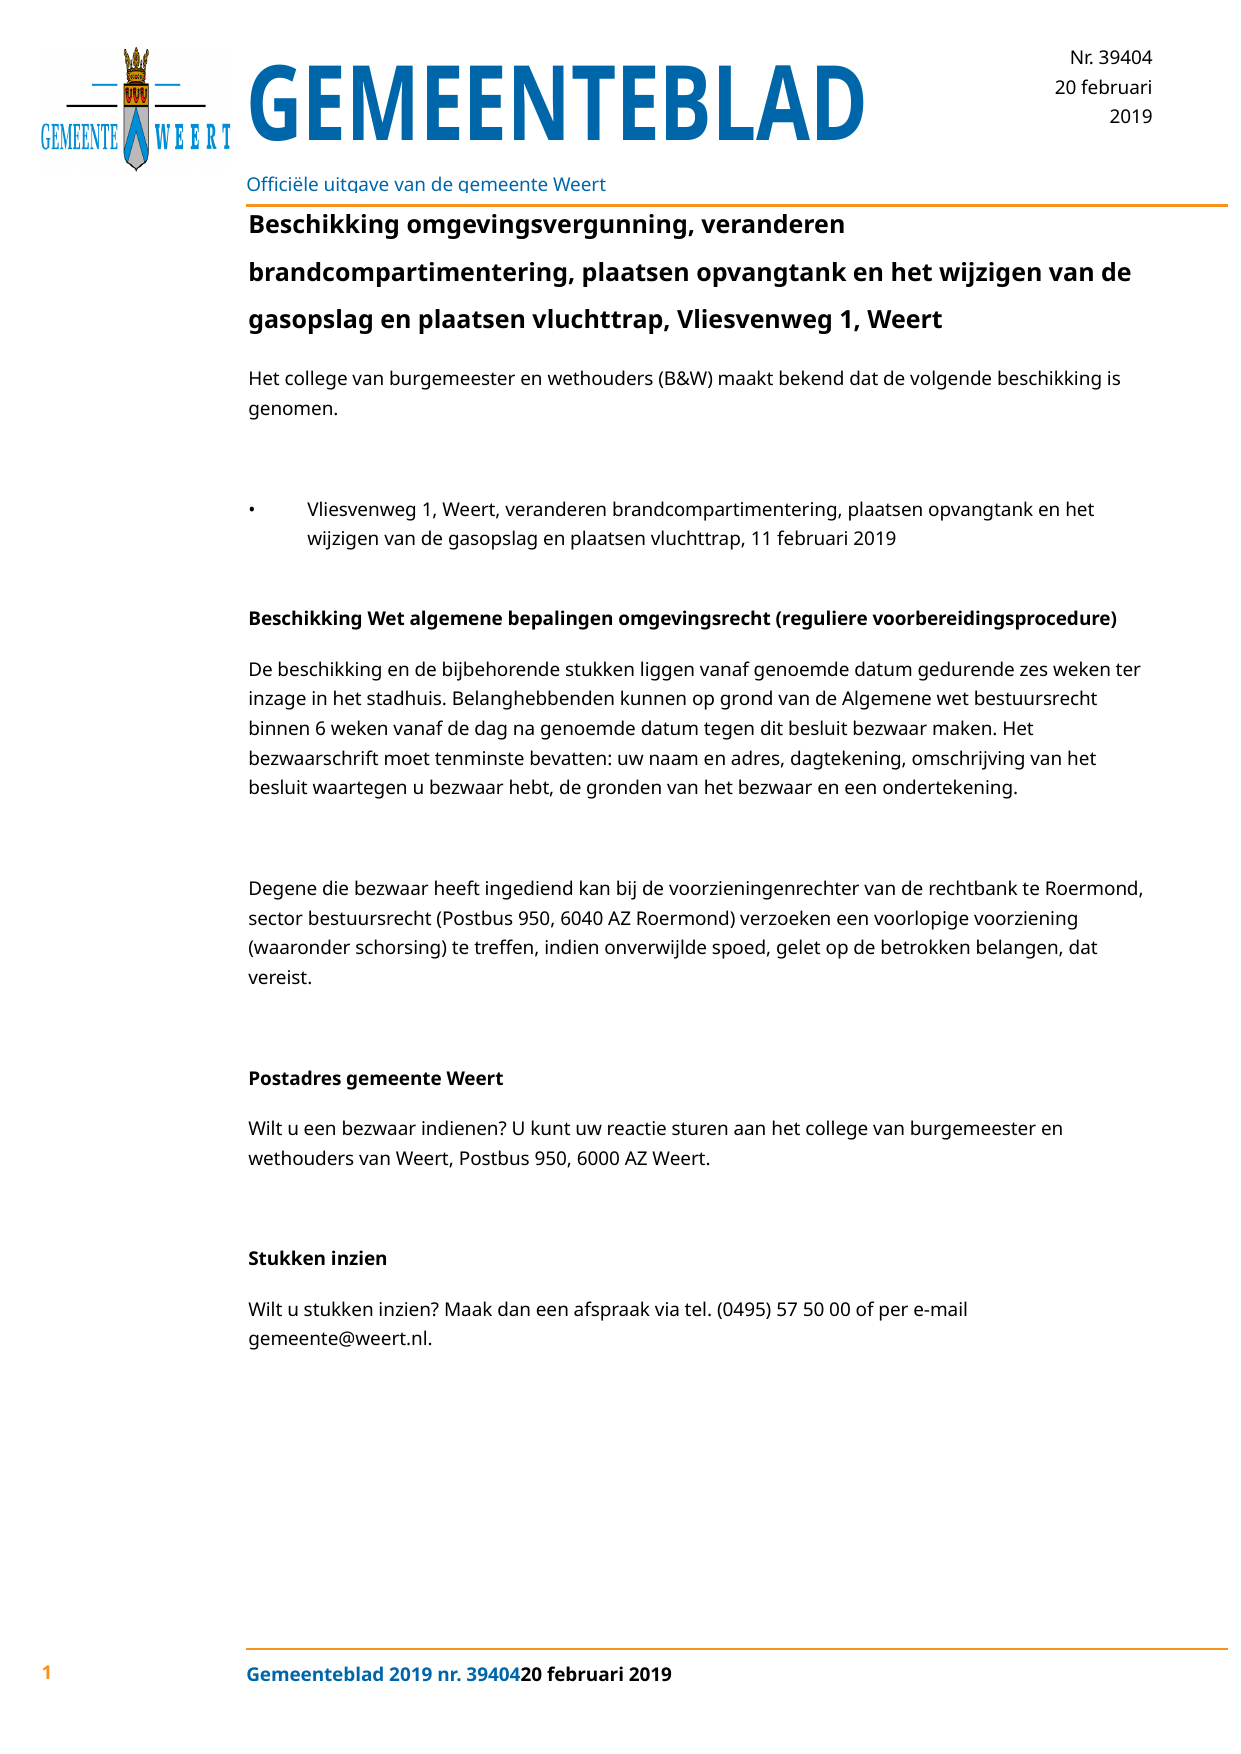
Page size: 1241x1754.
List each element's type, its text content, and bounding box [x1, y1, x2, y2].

text Degene die bezwaar heeft ingediend kan bij de voorzieningenrechter van de rechtbank te Roermond, sector bestuursrecht (Postbus 950, 6040 AZ Roermond) verzoeken een voorlopige voorziening (waaronder schorsing) te treffen, indien onverwijlde spoed, gelet op de betrokken belangen, dat vereist. [248, 875, 1152, 989]
text Stukken inzien [248, 1246, 1152, 1271]
text Het college van burgemeester en wethouders (B&W) maakt bekend dat de volgende beschikking is genomen. [248, 366, 1152, 421]
picture [41, 47, 231, 172]
text Wilt u stukken inzien? Maak dan een afspraak via tel. (0495) 57 50 00 of per e-mail gemeente@weert.nl. [248, 1296, 1152, 1351]
text Beschikking Wet algemene bepalingen omgevingsrecht (reguliere voorbereidingsprocedure) [248, 606, 1152, 631]
text Wilt u een bezwaar indienen? U kunt uw reactie sturen aan het college van burgemeester en wethouders van Weert, Postbus 950, 6000 AZ Weert. [248, 1115, 1152, 1170]
text Beschikking omgevingsvergunning, veranderen brandcompartimentering, plaatsen opvangtank en het wijzigen van de gasopslag en plaatsen vluchttrap, Vliesvenweg 1, Weert [248, 207, 1152, 336]
text Postadres gemeente Weert [248, 1065, 1152, 1090]
text De beschikking en de bijbehorende stukken liggen vanaf genoemde datum gedurende zes weken ter inzage in het stadhuis. Belanghebbenden kunnen op grond van de Algemene wet bestuursrecht binnen 6 weken vanaf de dag na genoemde datum tegen dit besluit bezwaar maken. Het bezwaarschrift moet tenminste bevatten: uw naam en adres, dagtekening, omschrijving van het besluit waartegen u bezwaar hebt, de gronden van het bezwaar en een ondertekening. [248, 656, 1152, 800]
list Vliesvenweg 1, Weert, veranderen brandcompartimentering, plaatsen opvangtank en het wijzigen van de gasopslag en plaatsen vluchttrap, 11 februari 2019 [248, 496, 1152, 551]
